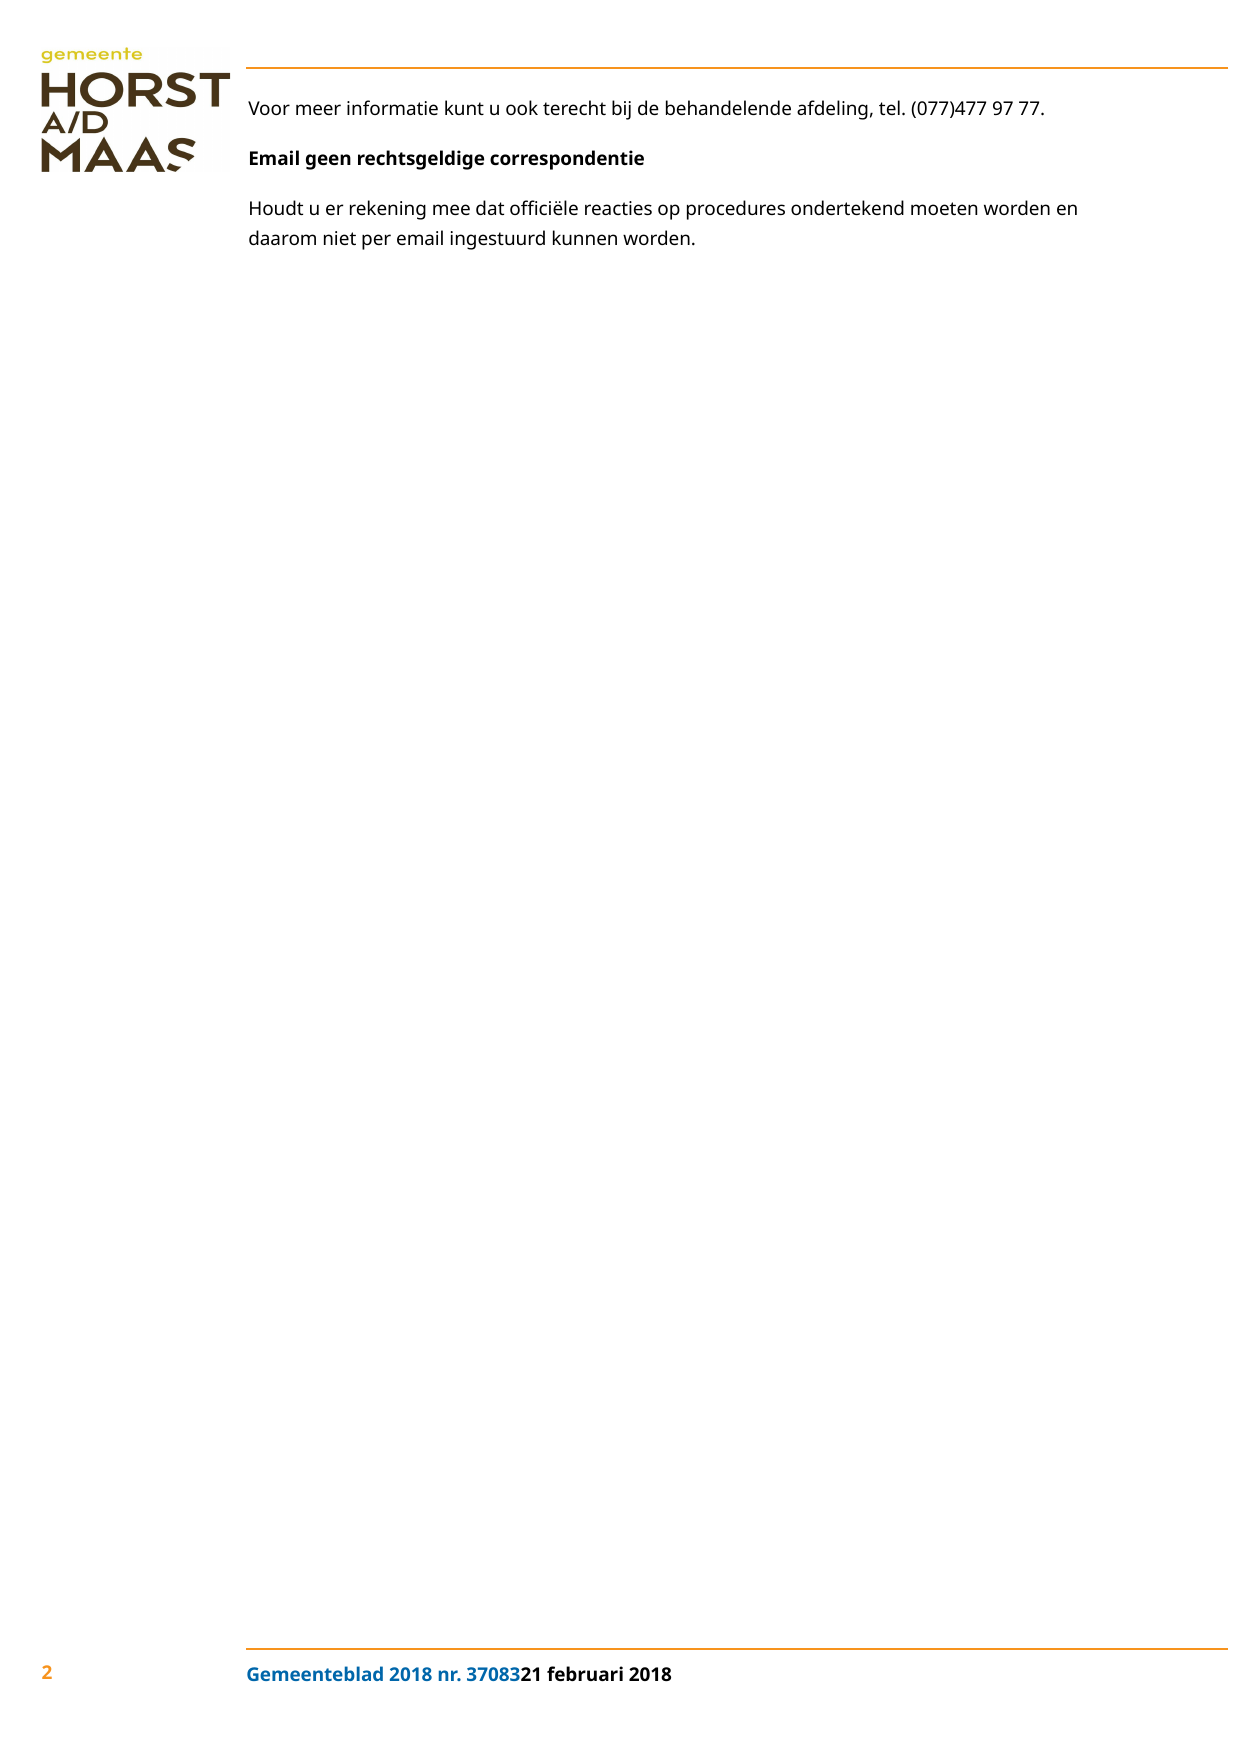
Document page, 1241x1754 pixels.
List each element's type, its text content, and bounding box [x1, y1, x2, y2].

text Email geen rechtsgeldige correspondentie [248, 145, 1152, 171]
text Voor meer informatie kunt u ook terecht bij de behandelende afdeling, tel. (077)477 97 77. [248, 95, 1152, 121]
picture [41, 47, 231, 172]
text Houdt u er rekening mee dat officiële reacties op procedures ondertekend moeten worden en daarom niet per email ingestuurd kunnen worden. [248, 196, 1152, 251]
